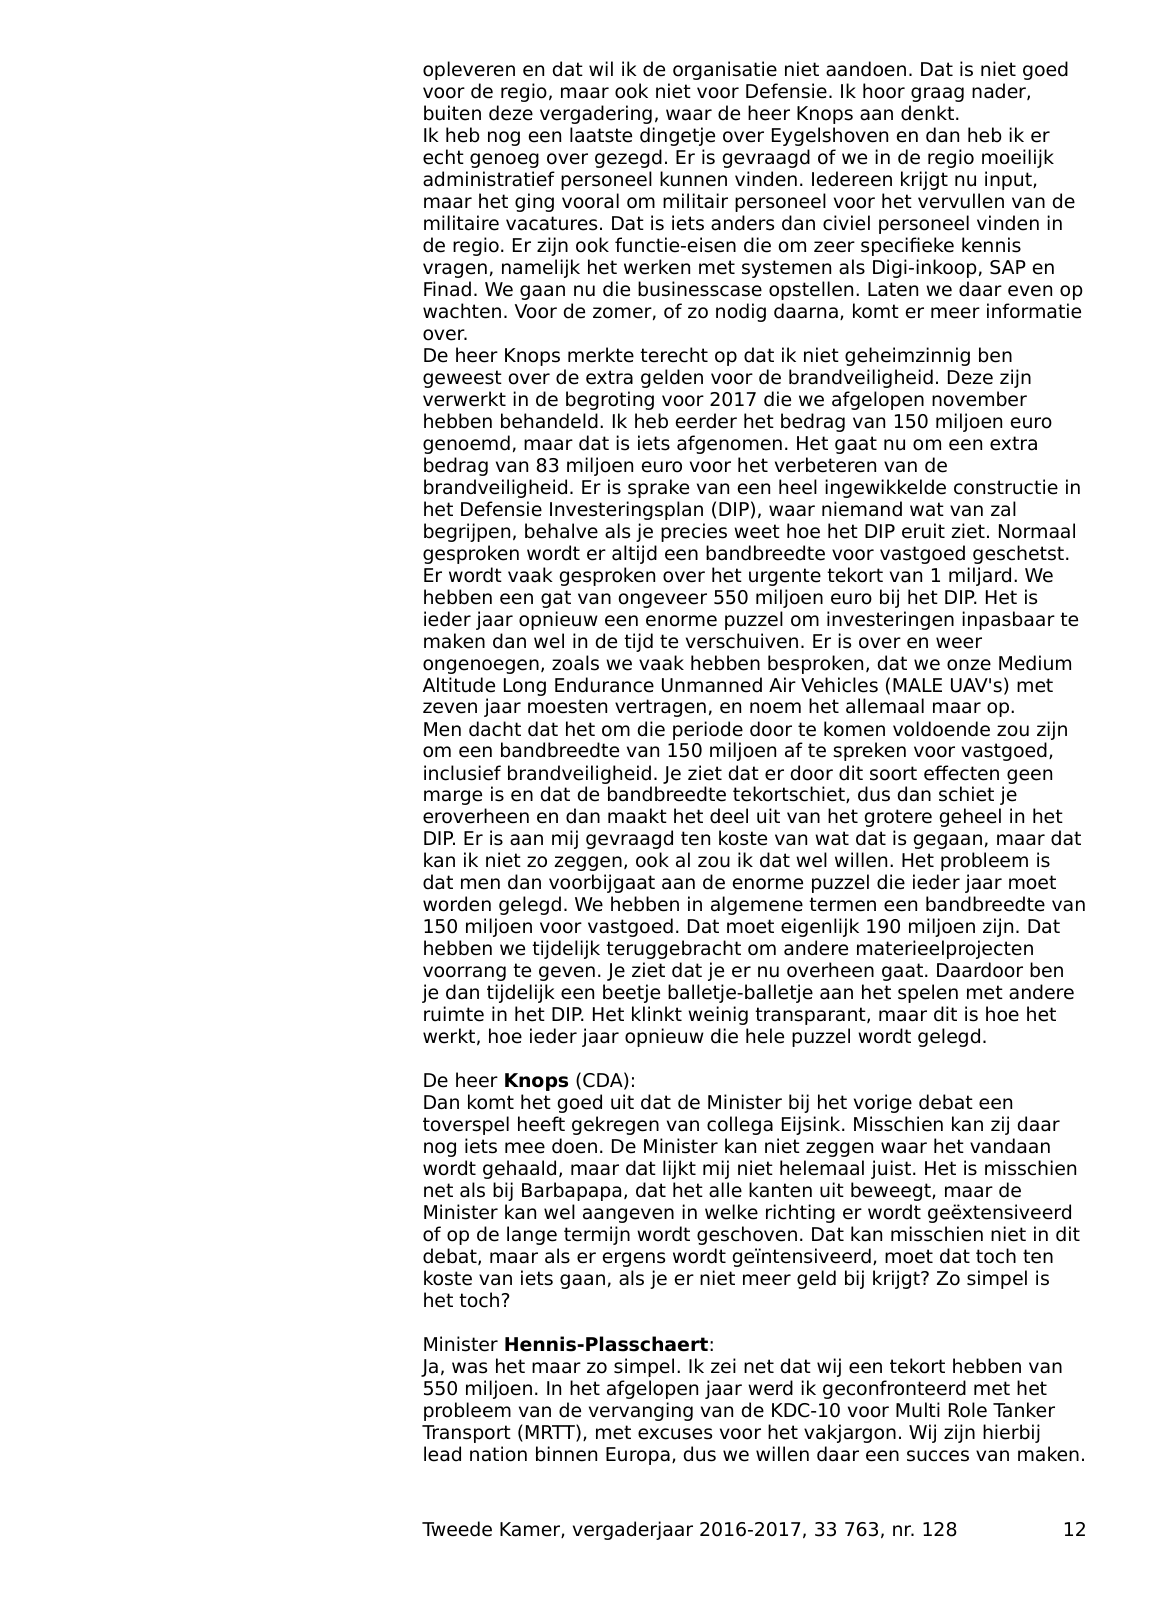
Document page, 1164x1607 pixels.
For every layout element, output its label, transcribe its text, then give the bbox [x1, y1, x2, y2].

text Dan komt het goed uit dat de Minister bij het vorige debat een toverspel heeft gekregen van collega Eijsink. Misschien kan zij daar nog iets mee doen. De Minister kan niet zeggen waar het vandaan wordt gehaald, maar dat lijkt mij niet helemaal juist. Het is misschien net als bij Barbapapa, dat het alle kanten uit beweegt, maar de Minister kan wel aangeven in welke richting er wordt geëxtensiveerd of op de lange termijn wordt geschoven. Dat kan misschien niet in dit debat, maar als er ergens wordt geïntensiveerd, moet dat toch ten koste van iets gaan, als je er niet meer geld bij krijgt? Zo simpel is het toch? [422, 1092, 1087, 1312]
text De heer Knops merkte terecht op dat ik niet geheimzinnig ben geweest over de extra gelden voor de brandveiligheid. Deze zijn verwerkt in de begroting voor 2017 die we afgelopen november hebben behandeld. Ik heb eerder het bedrag van 150 miljoen euro genoemd, maar dat is iets afgenomen. Het gaat nu om een extra bedrag van 83 miljoen euro voor het verbeteren van de brandveiligheid. Er is sprake van een heel ingewikkelde constructie in het Defensie Investeringsplan (DIP), waar niemand wat van zal begrijpen, behalve als je precies weet hoe het DIP eruit ziet. Normaal gesproken wordt er altijd een bandbreedte voor vastgoed geschetst. Er wordt vaak gesproken over het urgente tekort van 1 miljard. We hebben een gat van ongeveer 550 miljoen euro bij het DIP. Het is ieder jaar opnieuw een enorme puzzel om investeringen inpasbaar te maken dan wel in de tijd te verschuiven. Er is over en weer ongenoegen, zoals we vaak hebben besproken, dat we onze Medium Altitude Long Endurance Unmanned Air Vehicles (MALE UAV's) met zeven jaar moesten vertragen, en noem het allemaal maar op. [422, 345, 1087, 718]
text opleveren en dat wil ik de organisatie niet aandoen. Dat is niet goed voor de regio, maar ook niet voor Defensie. Ik hoor graag nader, buiten deze vergadering, waar de heer Knops aan denkt. [422, 59, 1087, 125]
text Men dacht dat het om die periode door te komen voldoende zou zijn om een bandbreedte van 150 miljoen af te spreken voor vastgoed, inclusief brandveiligheid. Je ziet dat er door dit soort effecten geen marge is en dat de bandbreedte tekortschiet, dus dan schiet je eroverheen en dan maakt het deel uit van het grotere geheel in het DIP. Er is aan mij gevraagd ten koste van wat dat is gegaan, maar dat kan ik niet zo zeggen, ook al zou ik dat wel willen. Het probleem is dat men dan voorbijgaat aan de enorme puzzel die ieder jaar moet worden gelegd. We hebben in algemene termen een bandbreedte van 150 miljoen voor vastgoed. Dat moet eigenlijk 190 miljoen zijn. Dat hebben we tijdelijk teruggebracht om andere materieelprojecten voorrang te geven. Je ziet dat je er nu overheen gaat. Daardoor ben je dan tijdelijk een beetje balletje-balletje aan het spelen met andere ruimte in het DIP. Het klinkt weinig transparant, maar dit is hoe het werkt, hoe ieder jaar opnieuw die hele puzzel wordt gelegd. [422, 718, 1087, 1048]
text Minister Hennis-Plasschaert: [422, 1334, 1087, 1356]
text De heer Knops (CDA): [422, 1070, 1087, 1092]
text Ik heb nog een laatste dingetje over Eygelshoven en dan heb ik er echt genoeg over gezegd. Er is gevraagd of we in de regio moeilijk administratief personeel kunnen vinden. Iedereen krijgt nu input, maar het ging vooral om militair personeel voor het vervullen van de militaire vacatures. Dat is iets anders dan civiel personeel vinden in de regio. Er zijn ook functie-eisen die om zeer specifieke kennis vragen, namelijk het werken met systemen als Digi-inkoop, SAP en Finad. We gaan nu die businesscase opstellen. Laten we daar even op wachten. Voor de zomer, of zo nodig daarna, komt er meer informatie over. [422, 125, 1087, 345]
text Ja, was het maar zo simpel. Ik zei net dat wij een tekort hebben van 550 miljoen. In het afgelopen jaar werd ik geconfronteerd met het probleem van de vervanging van de KDC-10 voor Multi Role Tanker Transport (MRTT), met excuses voor het vakjargon. Wij zijn hierbij lead nation binnen Europa, dus we willen daar een succes van maken. [422, 1356, 1087, 1466]
